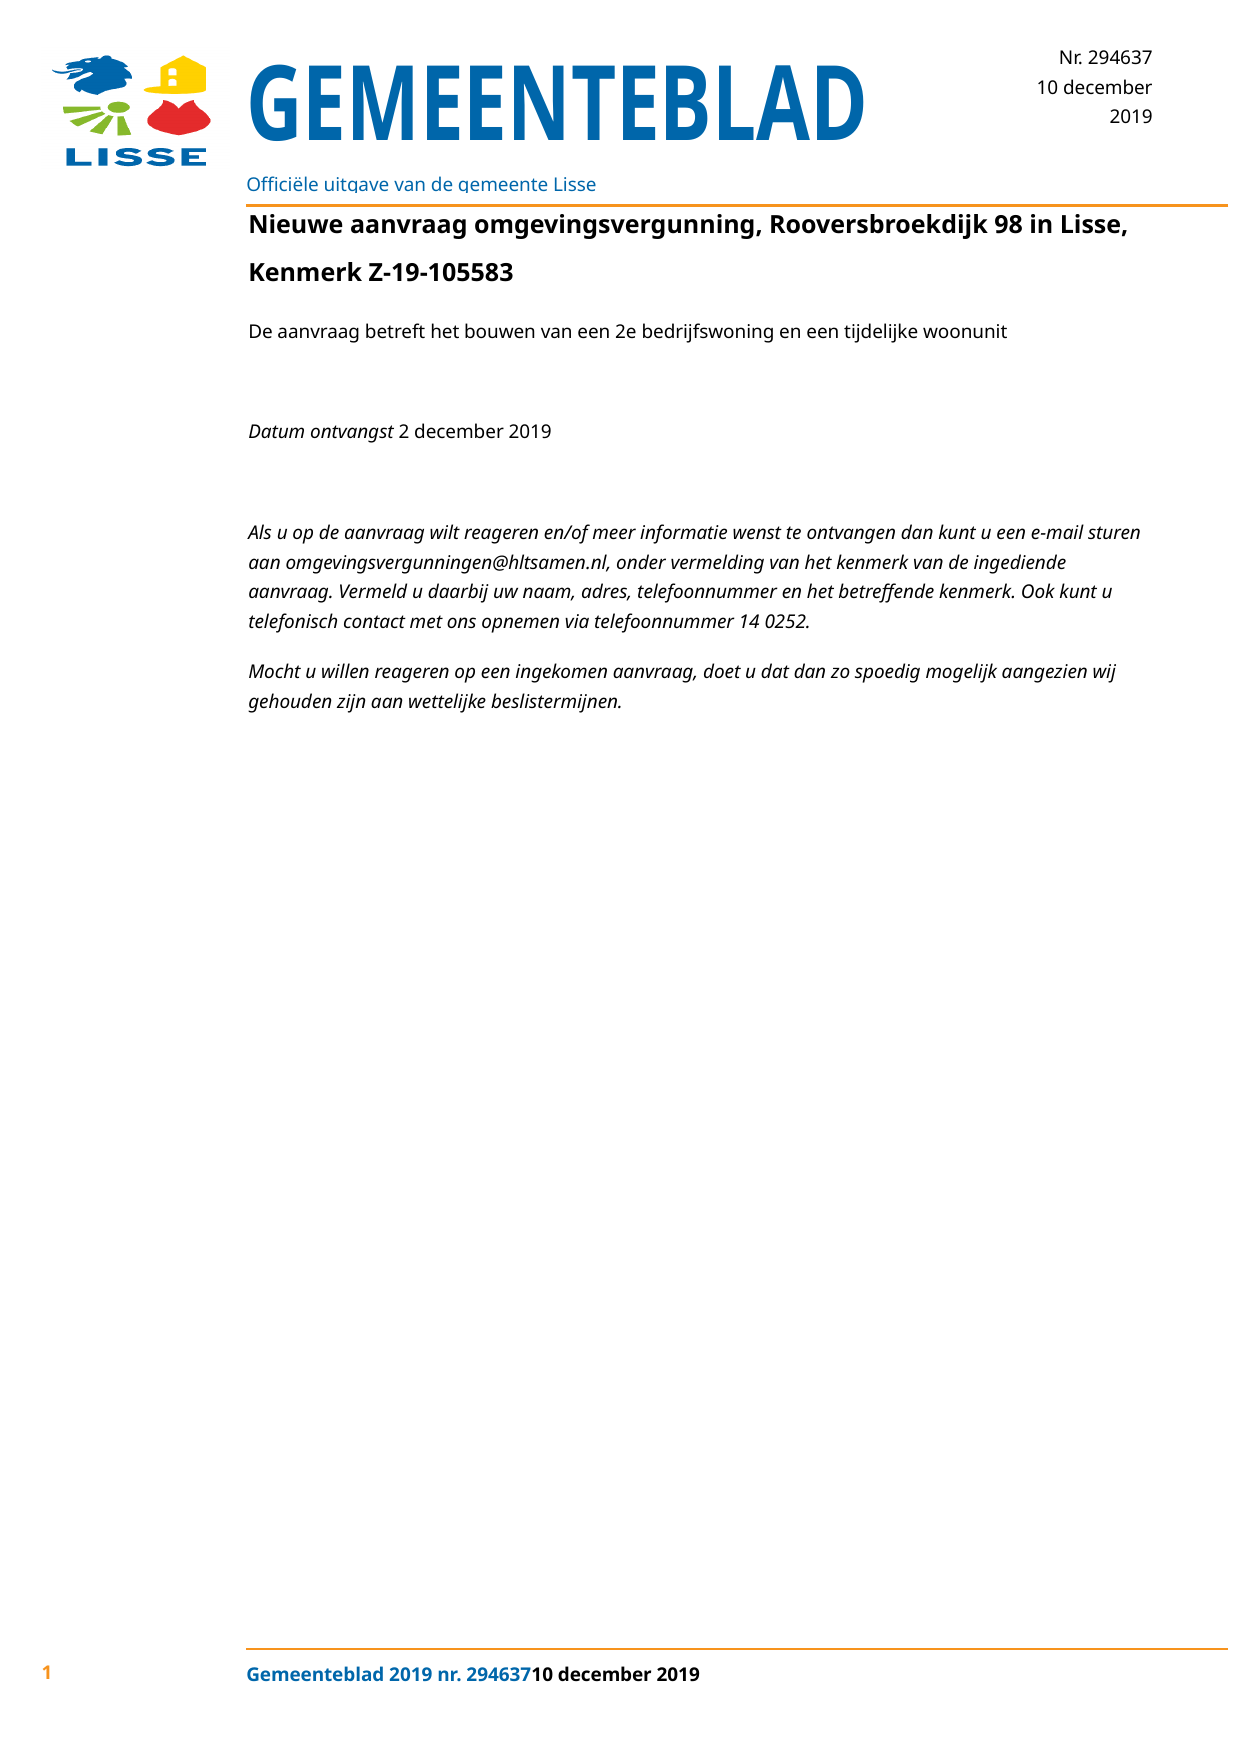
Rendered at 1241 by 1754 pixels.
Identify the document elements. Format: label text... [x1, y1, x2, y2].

text Als u op de aanvraag wilt reageren en/of meer informatie wenst te ontvangen dan kunt u een e-mail sturen aan omgevingsvergunningen@hltsamen.nl, onder vermelding van het kenmerk van de ingediende aanvraag. Vermeld u daarbij uw naam, adres, telefoonnummer en het betreffende kenmerk. Ook kunt u telefonisch contact met ons opnemen via telefoonnummer 14 0252. [248, 519, 1152, 634]
text Mocht u willen reageren op een ingekomen aanvraag, doet u dat dan zo spoedig mogelijk aangezien wij gehouden zijn aan wettelijke beslistermijnen. [248, 659, 1152, 714]
text Nieuwe aanvraag omgevingsvergunning, Rooversbroekdijk 98 in Lisse, Kenmerk Z-19-105583 [248, 207, 1152, 288]
text De aanvraag betreft het bouwen van een 2e bedrijfswoning en een tijdelijke woonunit [248, 318, 1152, 344]
text Datum ontvangst 2 december 2019 [248, 419, 1152, 444]
picture [41, 47, 231, 172]
